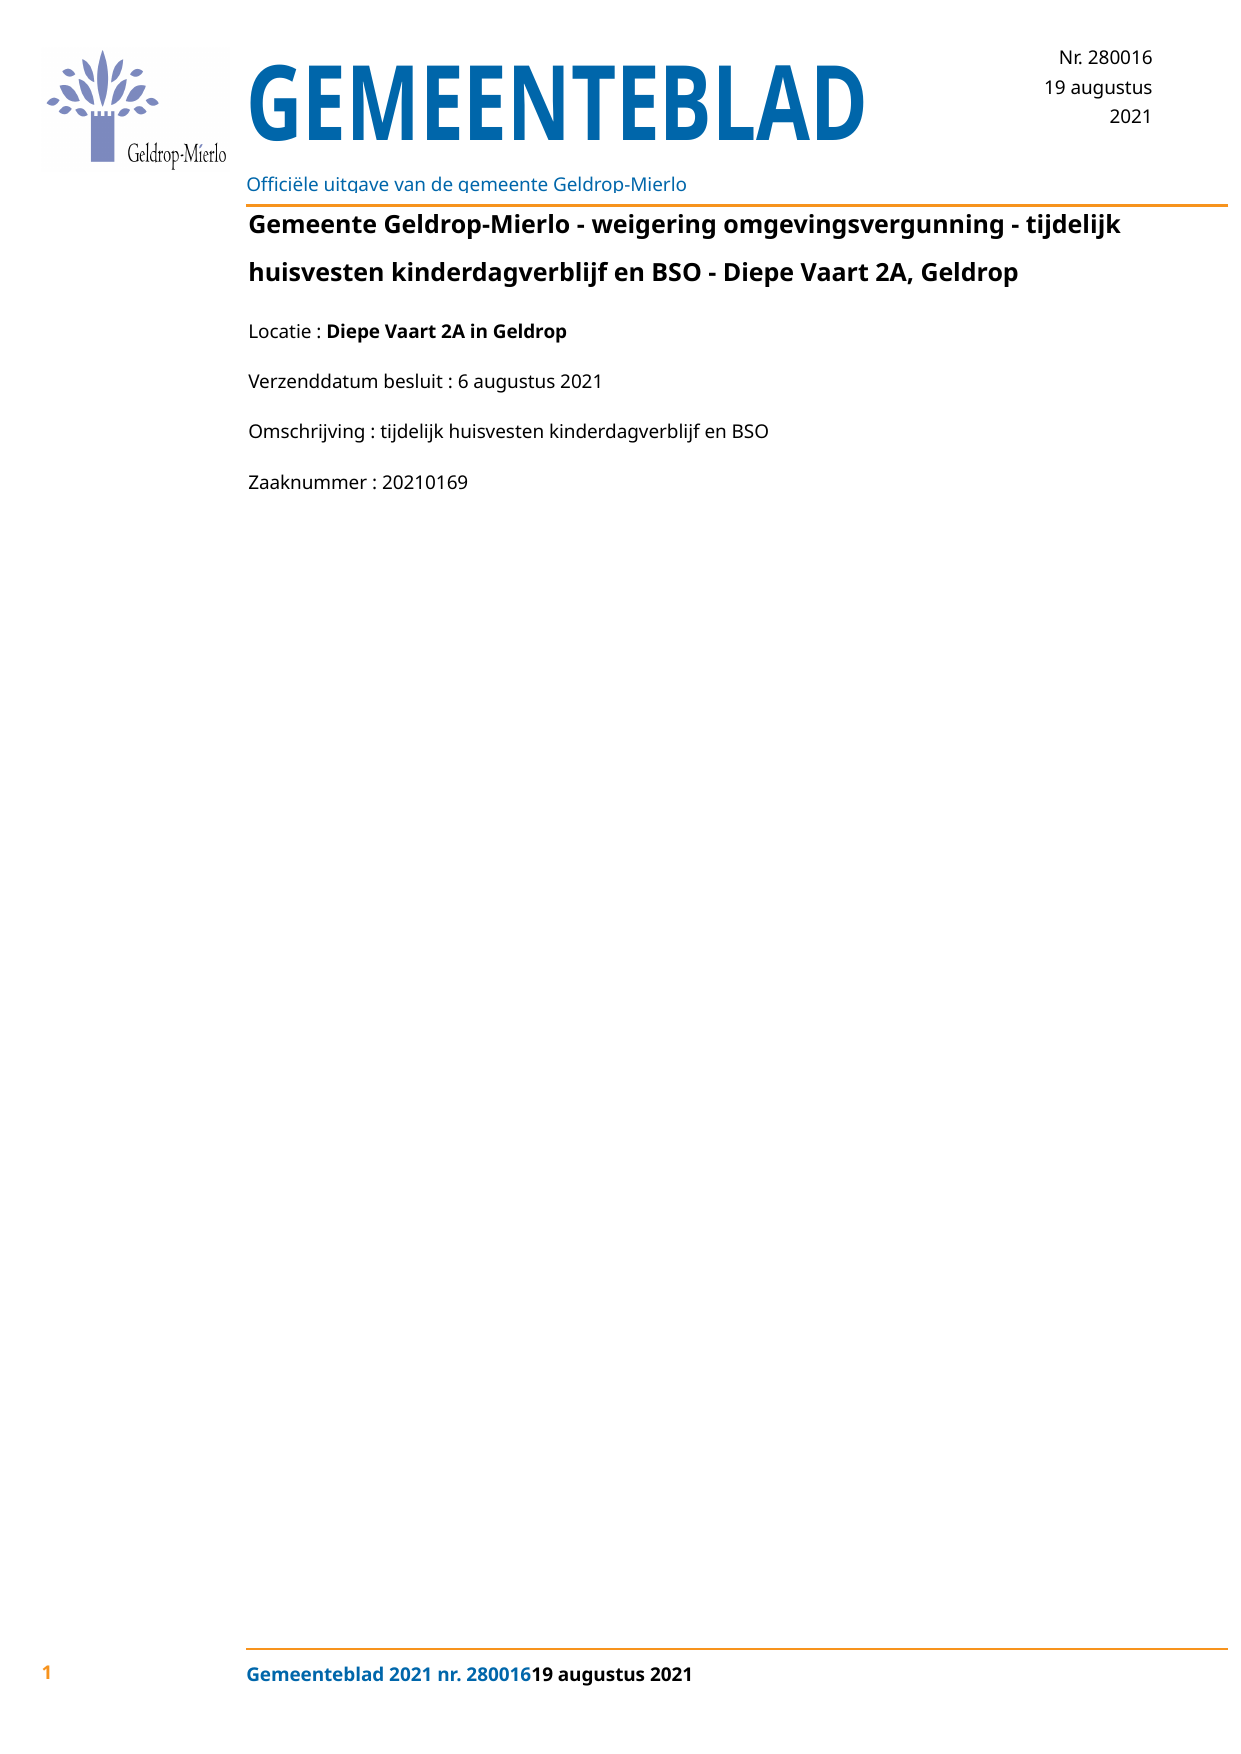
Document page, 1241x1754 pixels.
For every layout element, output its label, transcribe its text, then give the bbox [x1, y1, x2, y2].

picture [41, 47, 231, 172]
text Verzenddatum besluit : 6 augustus 2021 [248, 368, 1152, 394]
text Omschrijving : tijdelijk huisvesten kinderdagverblijf en BSO [248, 419, 1152, 444]
text Gemeente Geldrop-Mierlo - weigering omgevingsvergunning - tijdelijk huisvesten kinderdagverblijf en BSO - Diepe Vaart 2A, Geldrop [248, 207, 1152, 288]
text Locatie : Diepe Vaart 2A in Geldrop [248, 318, 1152, 344]
text Zaaknummer : 20210169 [248, 469, 1152, 495]
